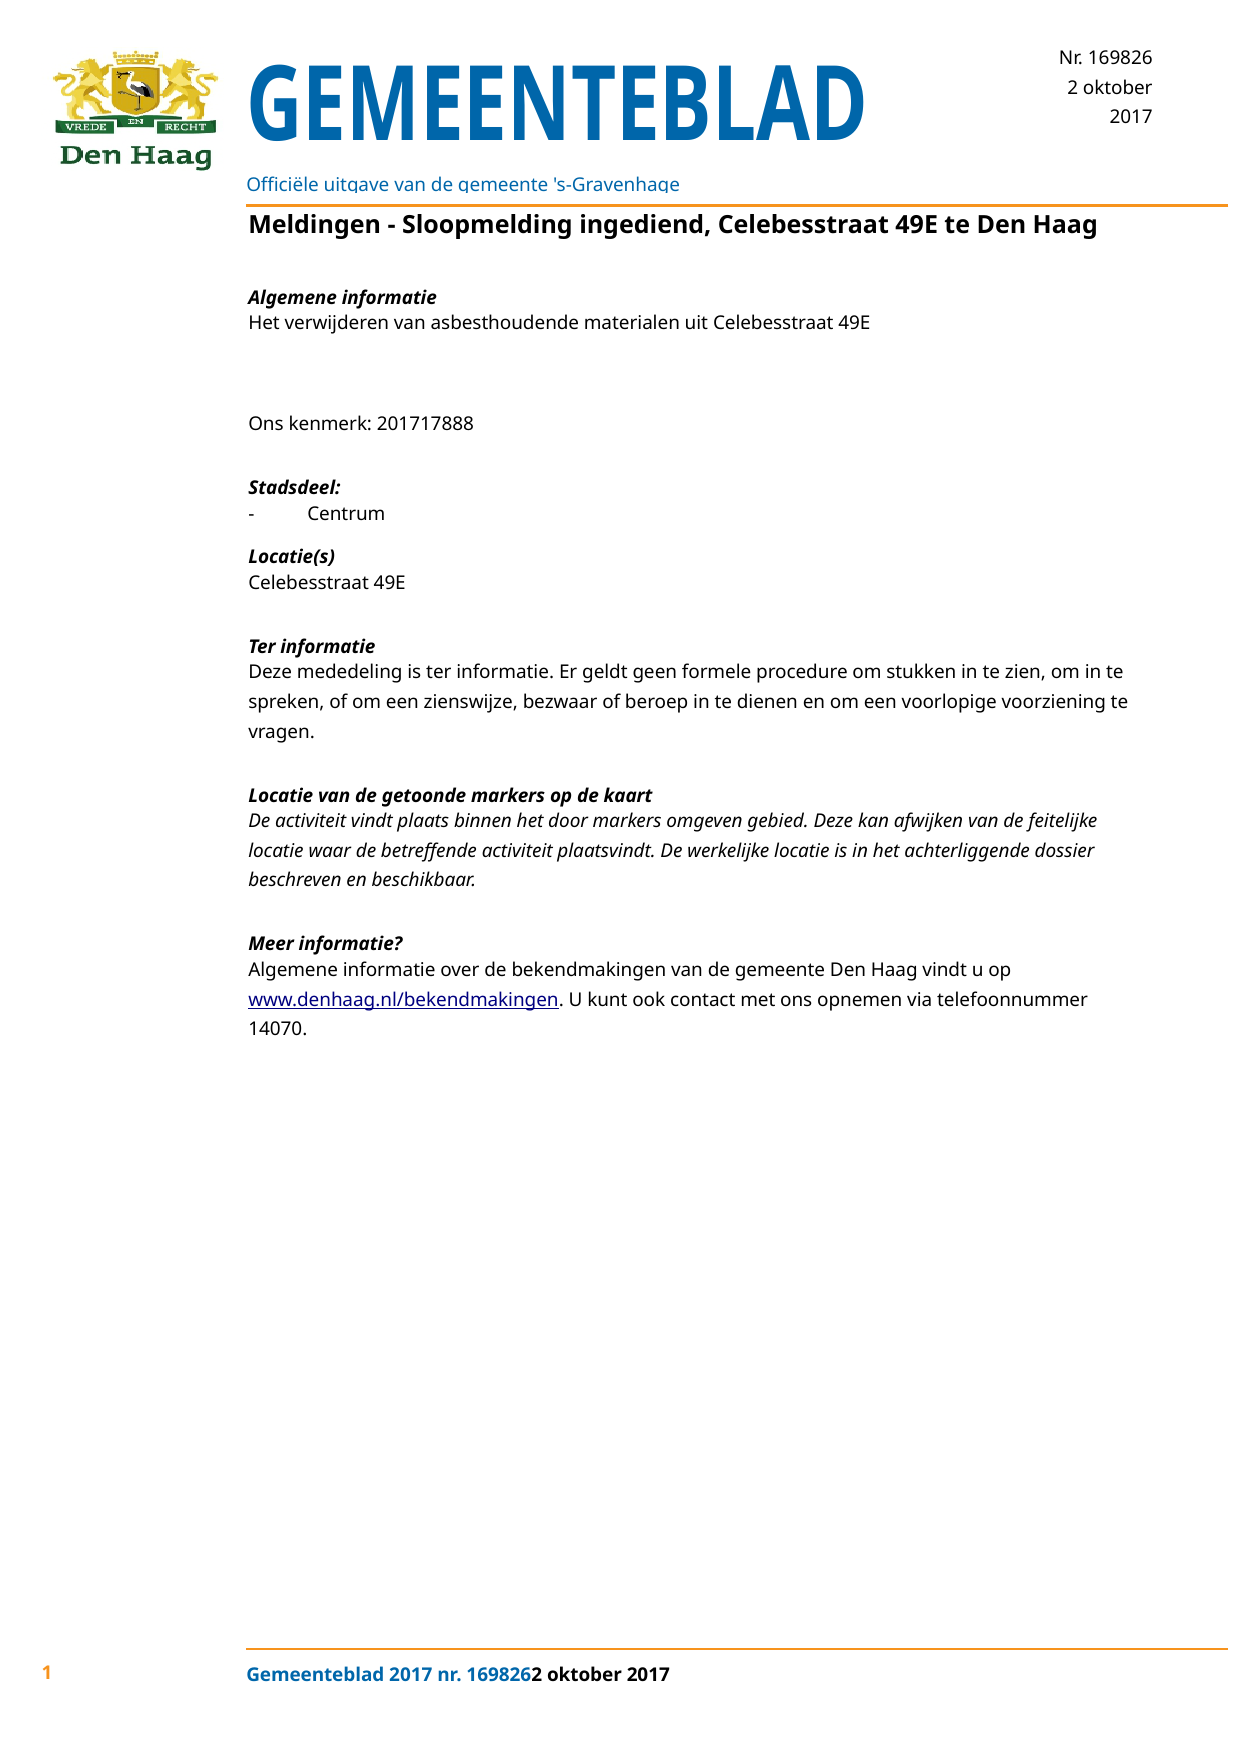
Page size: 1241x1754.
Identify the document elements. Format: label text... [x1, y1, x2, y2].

text Ons kenmerk: 201717888 [248, 410, 1152, 436]
text Meldingen - Sloopmelding ingediend, Celebesstraat 49E te Den Haag [248, 207, 1152, 241]
text Meer informatie? [248, 931, 1152, 956]
text Ter informatie [248, 633, 1152, 659]
text Locatie van de getoonde markers op de kaart [248, 782, 1152, 807]
text Locatie(s) [248, 543, 1152, 569]
picture [41, 47, 231, 172]
text De activiteit vindt plaats binnen het door markers omgeven gebied. Deze kan afwijken van de feitelijke locatie waar de betreffende activiteit plaatsvindt. De werkelijke locatie is in het achterliggende dossier beschreven en beschikbaar. [248, 807, 1152, 892]
list Centrum [248, 500, 1152, 526]
text Deze mededeling is ter informatie. Er geldt geen formele procedure om stukken in te zien, om in te spreken, of om een zienswijze, bezwaar of beroep in te dienen en om een voorlopige voorziening te vragen. [248, 659, 1152, 743]
text Algemene informatie [248, 284, 1152, 309]
text Celebesstraat 49E [248, 569, 1152, 595]
text Algemene informatie over de bekendmakingen van de gemeente Den Haag vindt u op www.denhaag.nl/bekendmakingen. U kunt ook contact met ons opnemen via telefoonnummer 14070. [248, 956, 1152, 1041]
text Het verwijderen van asbesthoudende materialen uit Celebesstraat 49E [248, 309, 1152, 335]
text Stadsdeel: [248, 474, 1152, 500]
